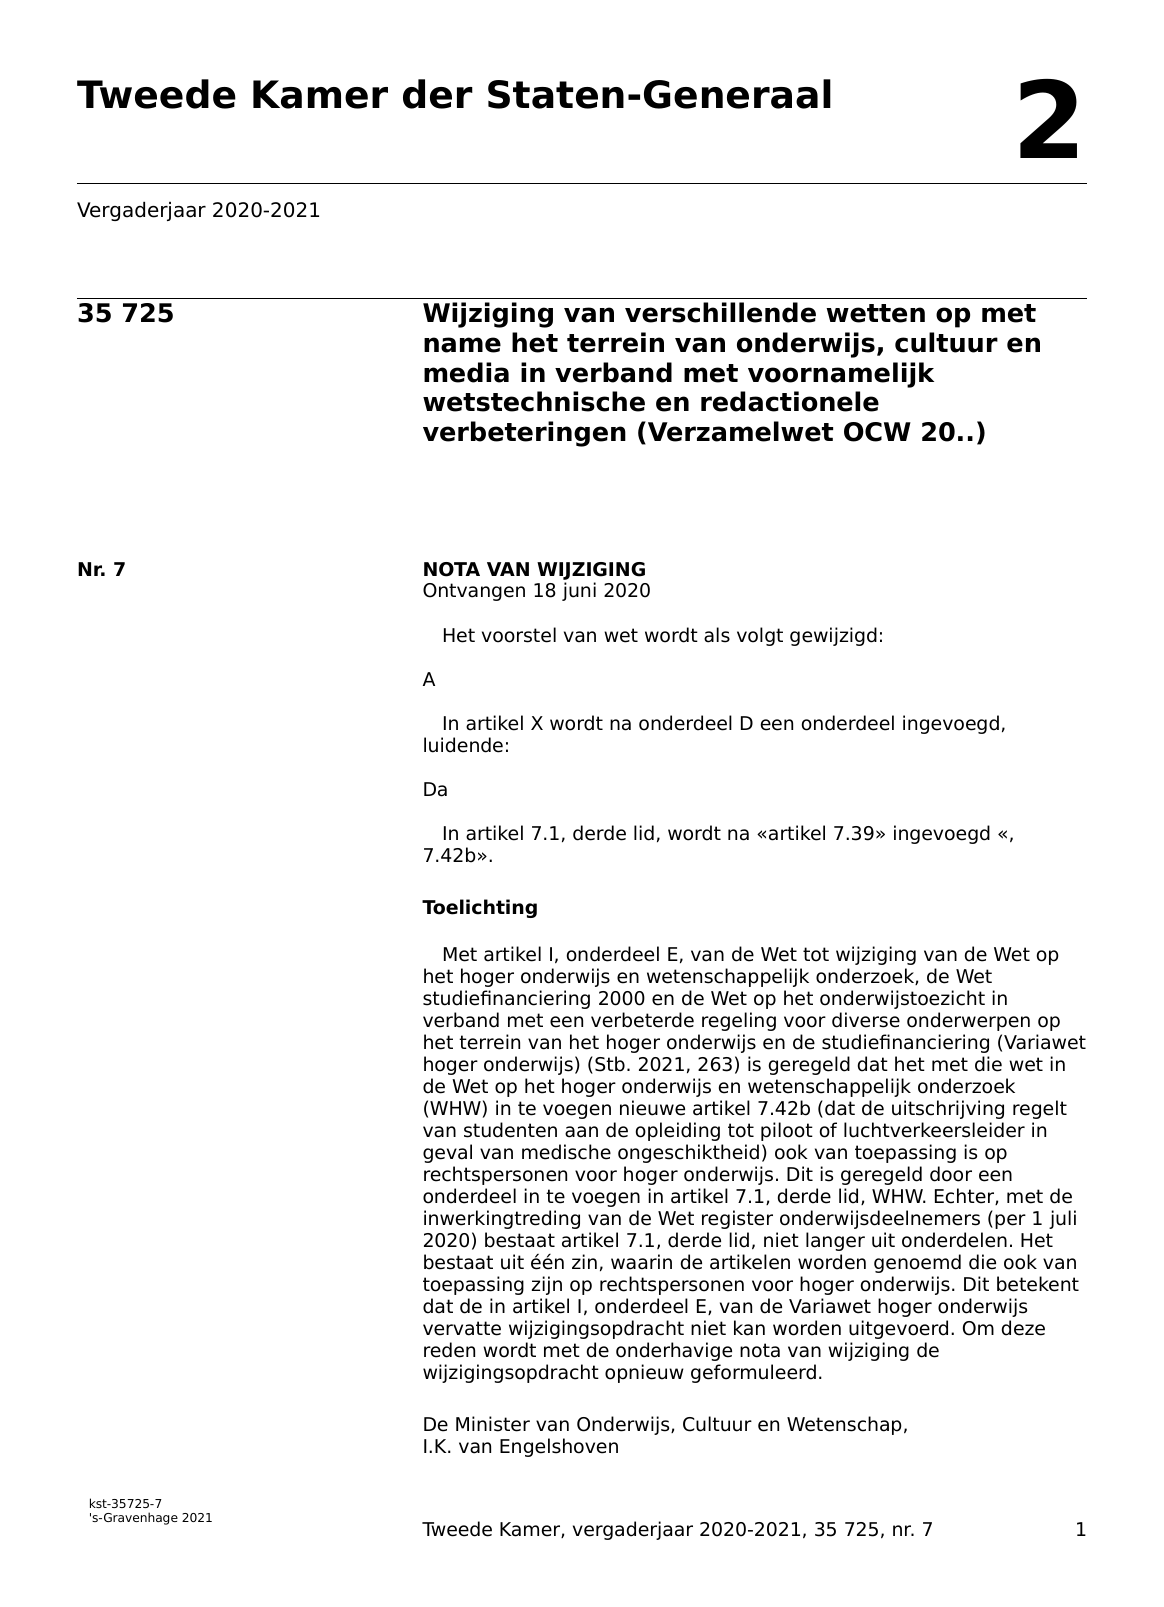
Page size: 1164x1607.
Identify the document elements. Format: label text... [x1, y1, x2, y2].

subtitle Nr. 7 NOTA VAN WIJZIGING [77, 558, 1087, 580]
table_header 2 [886, 59, 1087, 183]
text 's-Gravenhage 2021 [88, 1511, 323, 1525]
text De Minister van Onderwijs, Cultuur en Wetenschap, I.K. van Engelshoven [422, 1414, 1087, 1458]
text kst-35725-7 [88, 1497, 323, 1511]
subtitle Toelichting [422, 897, 1087, 919]
subtitle 35 725 Wijziging van verschillende wetten op met name het terrein van onderwijs, cultuur en media in verband met voornamelijk wetstechnische en redactionele verbeteringen (Verzamelwet OCW 20..) [77, 299, 1087, 447]
subtitle Da [422, 779, 1087, 801]
subtitle A [422, 669, 1087, 691]
text Ontvangen 18 juni 2020 [422, 580, 1087, 602]
table_header Tweede Kamer der Staten-Generaal [77, 59, 886, 183]
table_cell Vergaderjaar 2020-2021 [77, 184, 1087, 298]
text Met artikel I, onderdeel E, van de Wet tot wijziging van de Wet op het hoger onderwijs en wetenschappelijk onderzoek, de Wet studiefinanciering 2000 en de Wet op het onderwijstoezicht in verband met een verbeterde regeling voor diverse onderwerpen op het terrein van het hoger onderwijs en de studiefinanciering (Variawet hoger onderwijs) (Stb. 2021, 263) is geregeld dat het met die wet in de Wet op het hoger onderwijs en wetenschappelijk onderzoek (WHW) in te voegen nieuwe artikel 7.42b (dat de uitschrijving regelt van studenten aan de opleiding tot piloot of luchtverkeersleider in geval van medische ongeschiktheid) ook van toepassing is op rechtspersonen voor hoger onderwijs. Dit is geregeld door een onderdeel in te voegen in artikel 7.1, derde lid, WHW. Echter, met de inwerkingtreding van de Wet register onderwijsdeelnemers (per 1 juli 2020) bestaat artikel 7.1, derde lid, niet langer uit onderdelen. Het bestaat uit één zin, waarin de artikelen worden genoemd die ook van toepassing zijn op rechtspersonen voor hoger onderwijs. Dit betekent dat de in artikel I, onderdeel E, van de Variawet hoger onderwijs vervatte wijzigingsopdracht niet kan worden uitgevoerd. Om deze reden wordt met de onderhavige nota van wijziging de wijzigingsopdracht opnieuw geformuleerd. [422, 944, 1087, 1384]
text Het voorstel van wet wordt als volgt gewijzigd: [422, 624, 1087, 647]
text In artikel X wordt na onderdeel D een onderdeel ingevoegd, luidende: [422, 713, 1087, 757]
text In artikel 7.1, derde lid, wordt na «artikel 7.39» ingevoegd «, 7.42b». [422, 823, 1087, 867]
